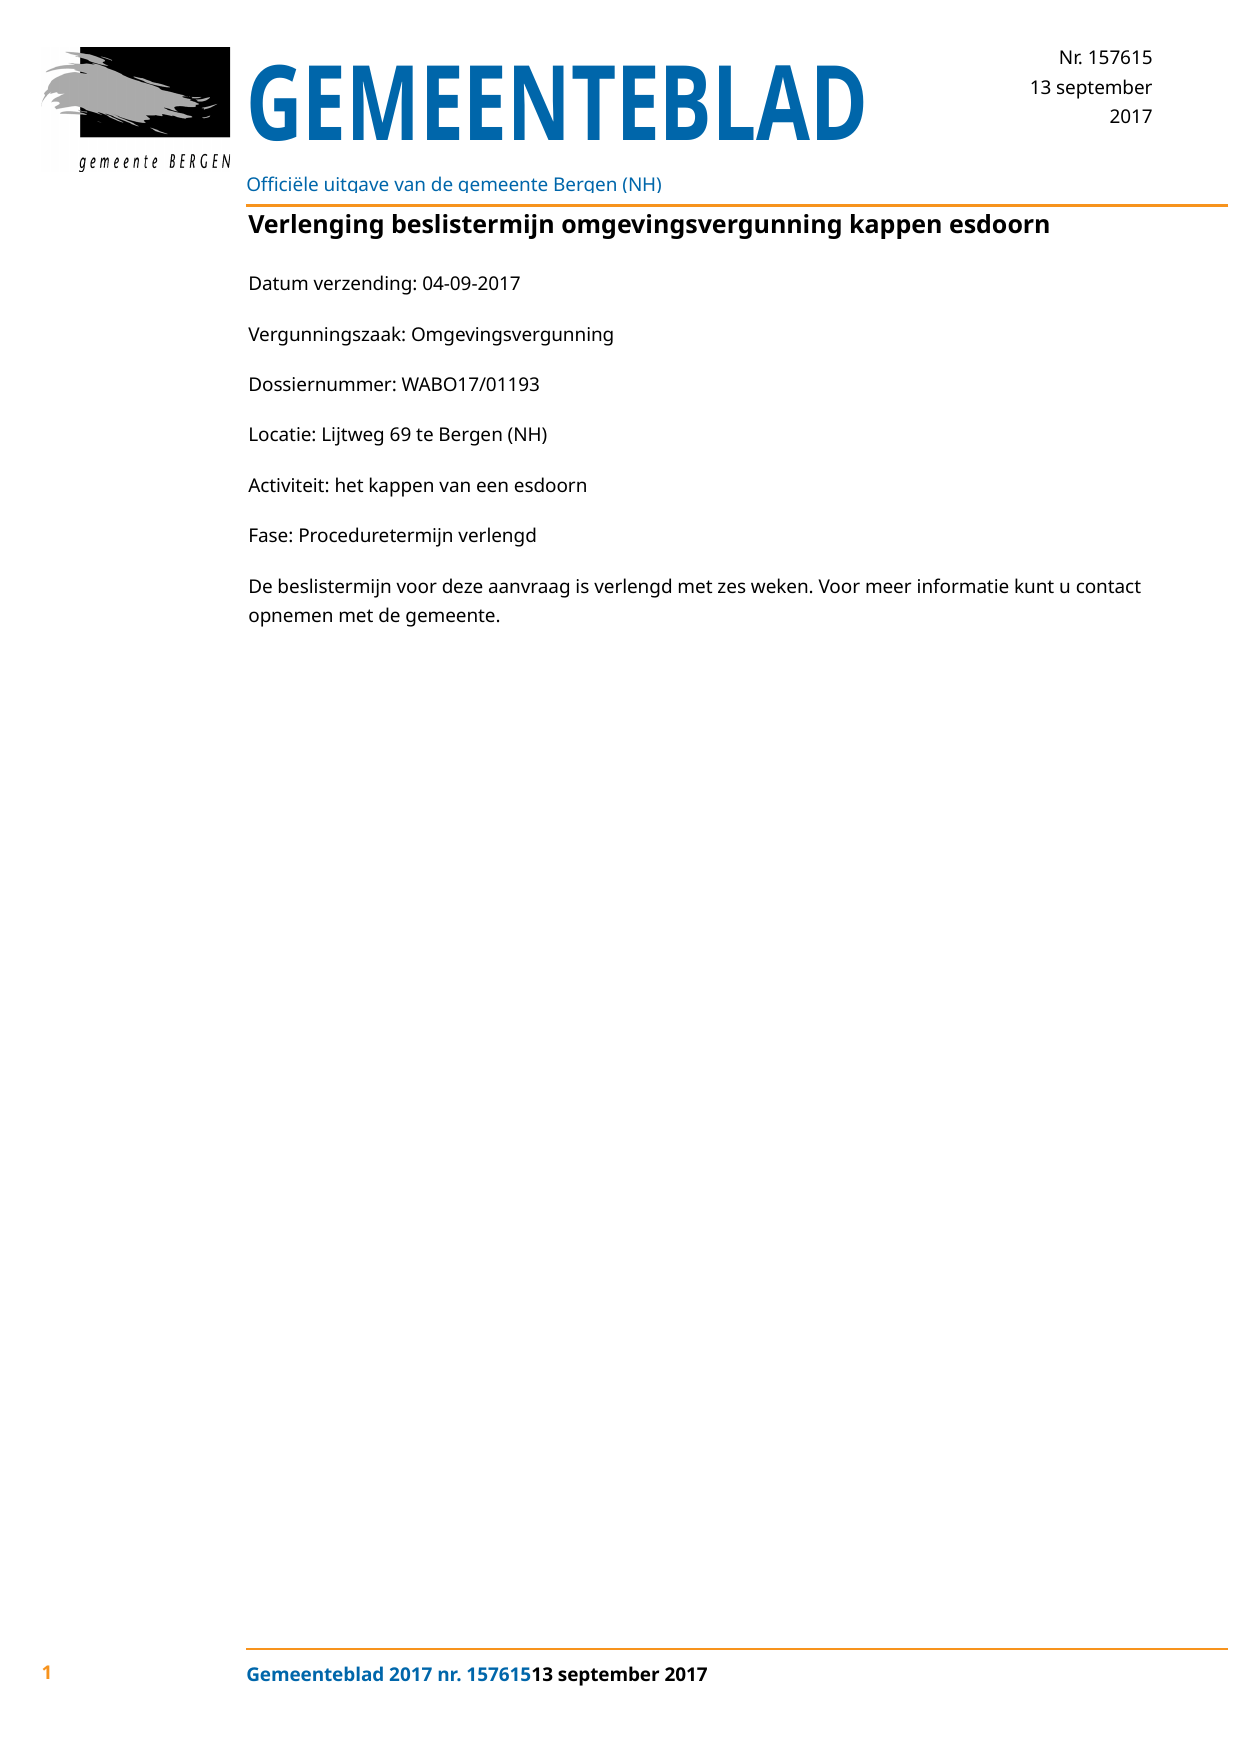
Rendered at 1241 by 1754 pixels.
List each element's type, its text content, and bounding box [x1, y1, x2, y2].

text Verlenging beslistermijn omgevingsvergunning kappen esdoorn [248, 207, 1152, 241]
picture [41, 47, 231, 172]
text Locatie: Lijtweg 69 te Bergen (NH) [248, 422, 1152, 447]
text Vergunningszaak: Omgevingsvergunning [248, 321, 1152, 346]
text Datum verzending: 04-09-2017 [248, 270, 1152, 296]
text Fase: Proceduretermijn verlengd [248, 522, 1152, 548]
text Activiteit: het kappen van een esdoorn [248, 472, 1152, 498]
text Dossiernummer: WABO17/01193 [248, 371, 1152, 397]
text De beslistermijn voor deze aanvraag is verlengd met zes weken. Voor meer informatie kunt u contact opnemen met de gemeente. [248, 573, 1152, 628]
